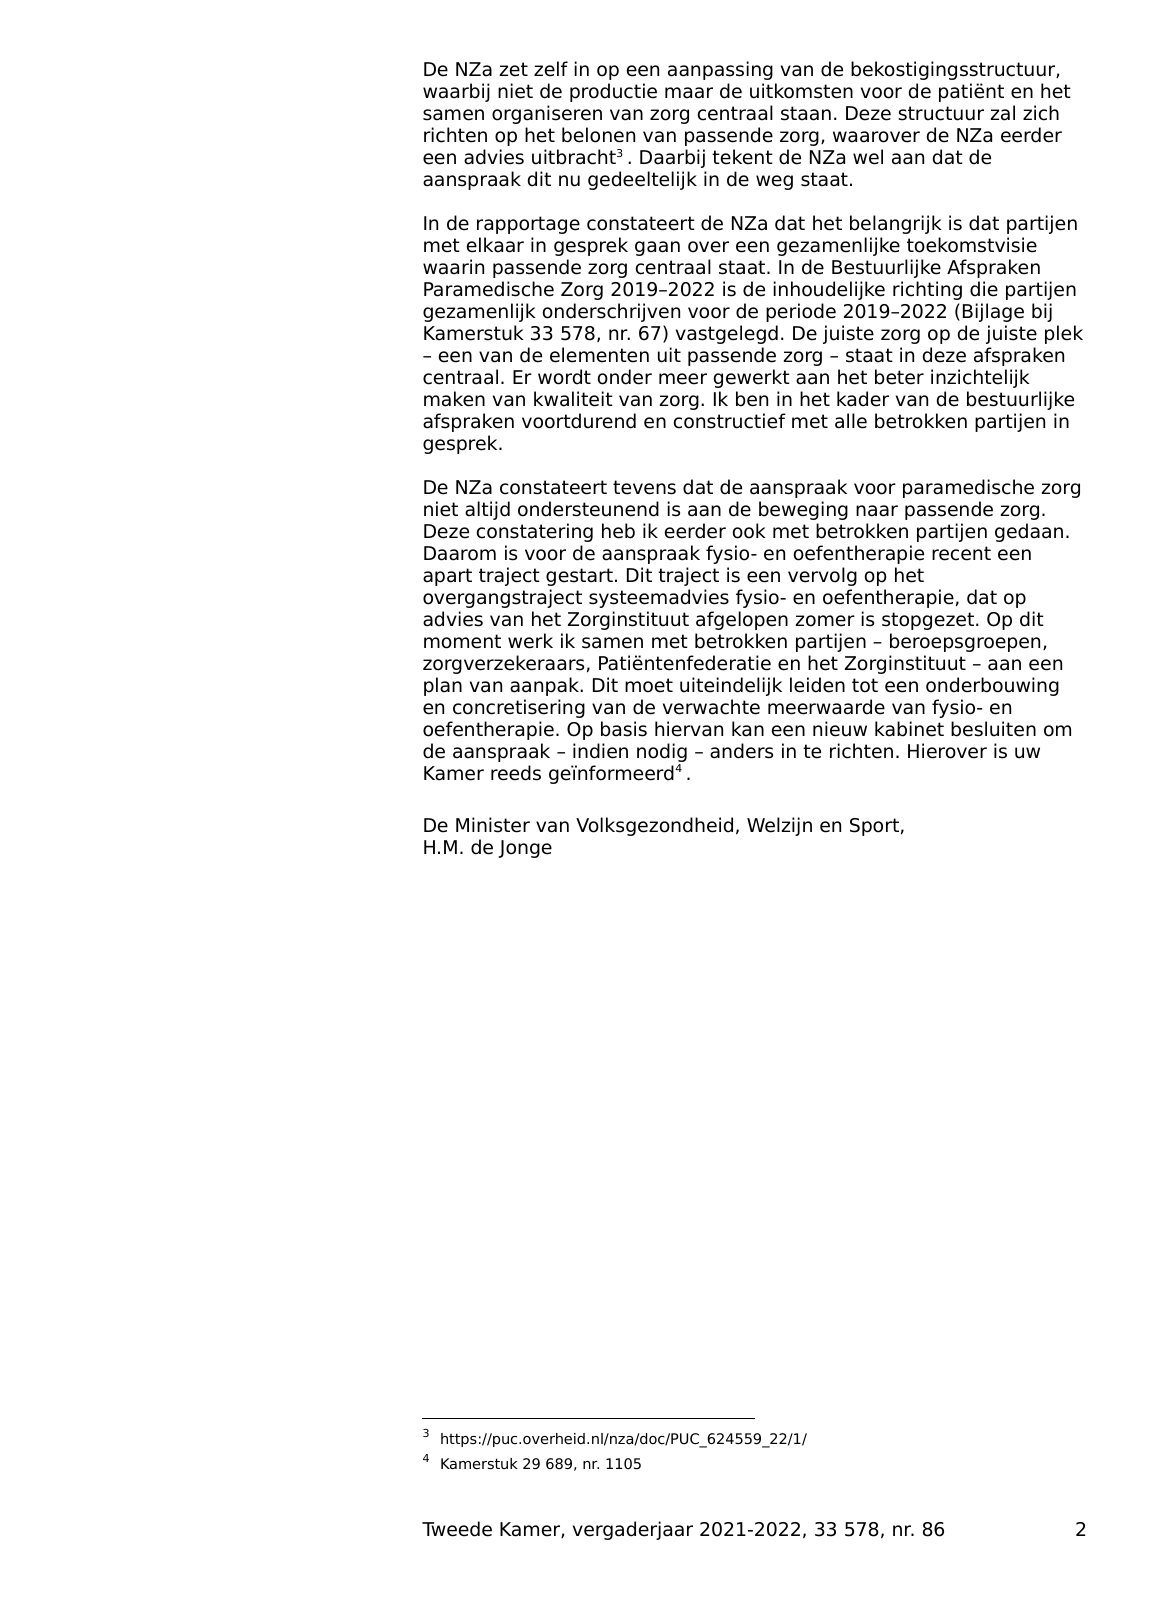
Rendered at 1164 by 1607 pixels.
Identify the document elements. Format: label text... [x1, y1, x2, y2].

text De NZa zet zelf in op een aanpassing van de bekostigingsstructuur, waarbij niet de productie maar de uitkomsten voor de patiënt en het samen organiseren van zorg centraal staan. Deze structuur zal zich richten op het belonen van passende zorg, waarover de NZa eerder een advies uitbracht. Daarbij tekent de NZa wel aan dat de aanspraak dit nu gedeeltelijk in de weg staat. [422, 59, 1087, 191]
text De NZa constateert tevens dat de aanspraak voor paramedische zorg niet altijd ondersteunend is aan de beweging naar passende zorg. Deze constatering heb ik eerder ook met betrokken partijen gedaan. Daarom is voor de aanspraak fysio- en oefentherapie recent een apart traject gestart. Dit traject is een vervolg op het overgangstraject systeemadvies fysio- en oefentherapie, dat op advies van het Zorginstituut afgelopen zomer is stopgezet. Op dit moment werk ik samen met betrokken partijen – beroepsgroepen, zorgverzekeraars, Patiëntenfederatie en het Zorginstituut – aan een plan van aanpak. Dit moet uiteindelijk leiden tot een onderbouwing en concretisering van de verwachte meerwaarde van fysio- en oefentherapie. Op basis hiervan kan een nieuw kabinet besluiten om de aanspraak – indien nodig – anders in te richten. Hierover is uw Kamer reeds geïnformeerd. [422, 477, 1087, 785]
text De Minister van Volksgezondheid, Welzijn en Sport, H.M. de Jonge [422, 815, 1087, 859]
text Kamerstuk 29 689, nr. 1105 [422, 1452, 1087, 1474]
text https://puc.overheid.nl/nza/doc/PUC_624559_22/1/ [422, 1427, 1087, 1449]
text In de rapportage constateert de NZa dat het belangrijk is dat partijen met elkaar in gesprek gaan over een gezamenlijke toekomstvisie waarin passende zorg centraal staat. In de Bestuurlijke Afspraken Paramedische Zorg 2019–2022 is de inhoudelijke richting die partijen gezamenlijk onderschrijven voor de periode 2019–2022 (Bijlage bij Kamerstuk 33 578, nr. 67) vastgelegd. De juiste zorg op de juiste plek – een van de elementen uit passende zorg – staat in deze afspraken centraal. Er wordt onder meer gewerkt aan het beter inzichtelijk maken van kwaliteit van zorg. Ik ben in het kader van de bestuurlijke afspraken voortdurend en constructief met alle betrokken partijen in gesprek. [422, 213, 1087, 455]
